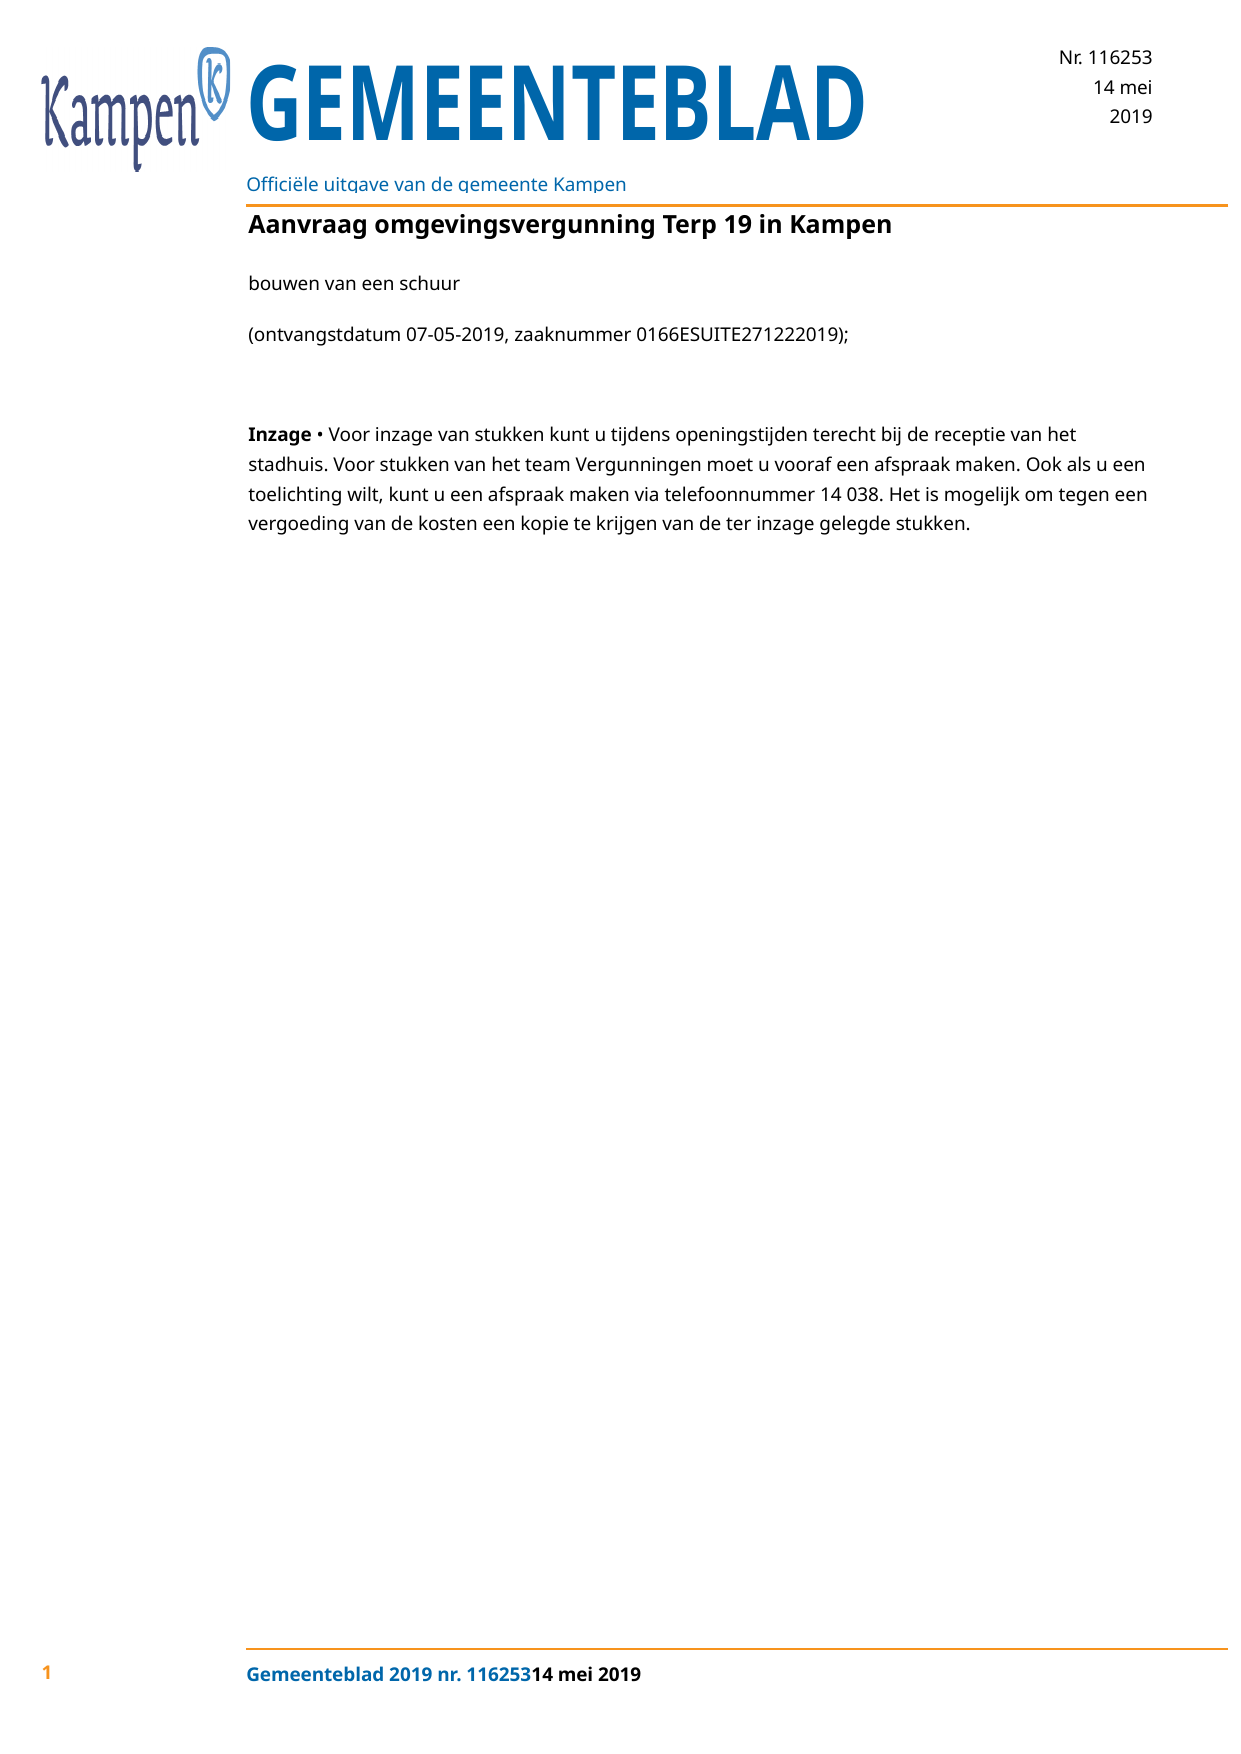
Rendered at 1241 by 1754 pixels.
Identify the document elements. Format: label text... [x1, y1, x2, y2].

text Aanvraag omgevingsvergunning Terp 19 in Kampen [248, 207, 1152, 241]
picture [41, 47, 231, 172]
text Inzage • Voor inzage van stukken kunt u tijdens openingstijden terecht bij de receptie van het stadhuis. Voor stukken van het team Vergunningen moet u vooraf een afspraak maken. Ook als u een toelichting wilt, kunt u een afspraak maken via telefoonnummer 14 038. Het is mogelijk om tegen een vergoeding van de kosten een kopie te krijgen van de ter inzage gelegde stukken. [248, 422, 1152, 536]
text bouwen van een schuur [248, 270, 1152, 296]
text (ontvangstdatum 07-05-2019, zaaknummer 0166ESUITE271222019); [248, 321, 1152, 346]
